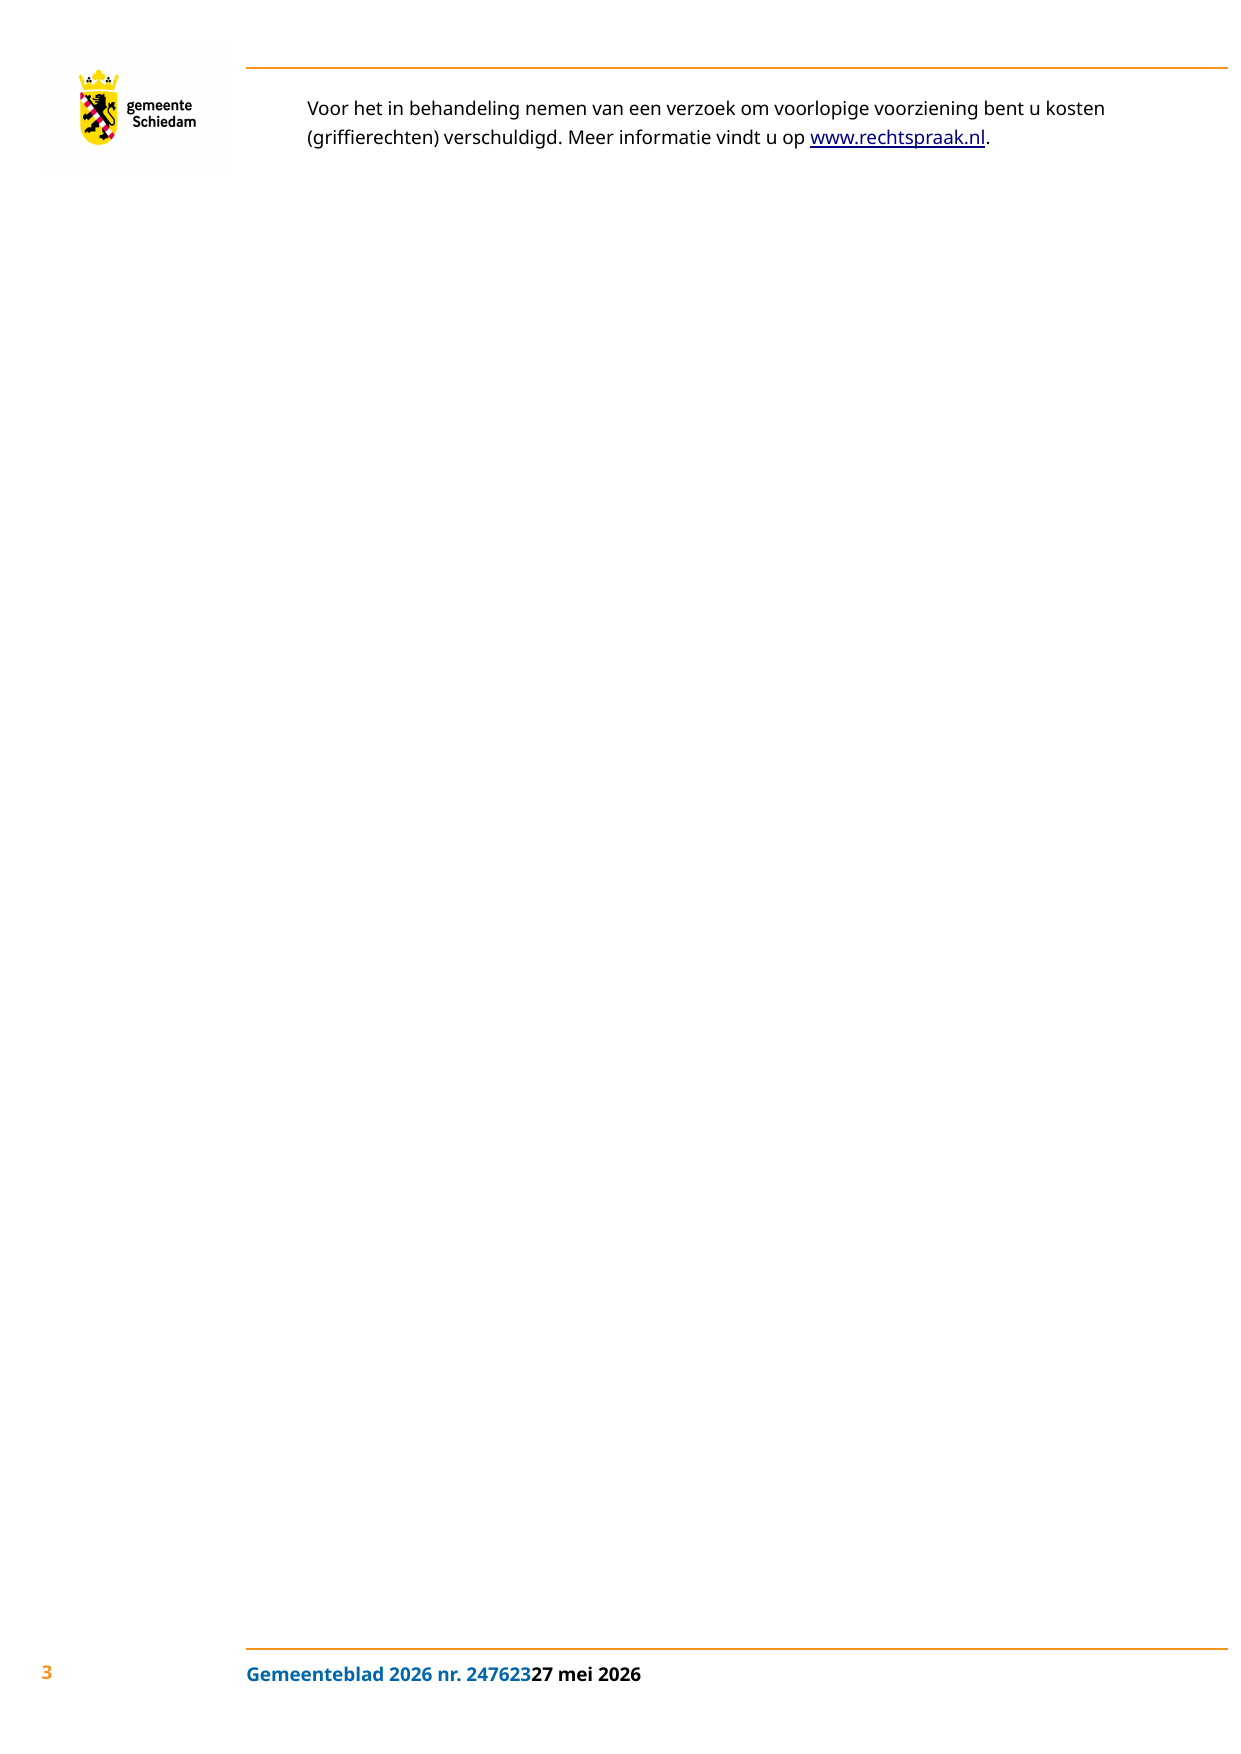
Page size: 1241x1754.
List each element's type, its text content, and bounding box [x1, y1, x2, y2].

list Voor het in behandeling nemen van een verzoek om voorlopige voorziening bent u kosten (griffierechten) verschuldigd. Meer informatie vindt u op www.rechtspraak.nl. [248, 95, 1152, 150]
picture [41, 47, 231, 172]
